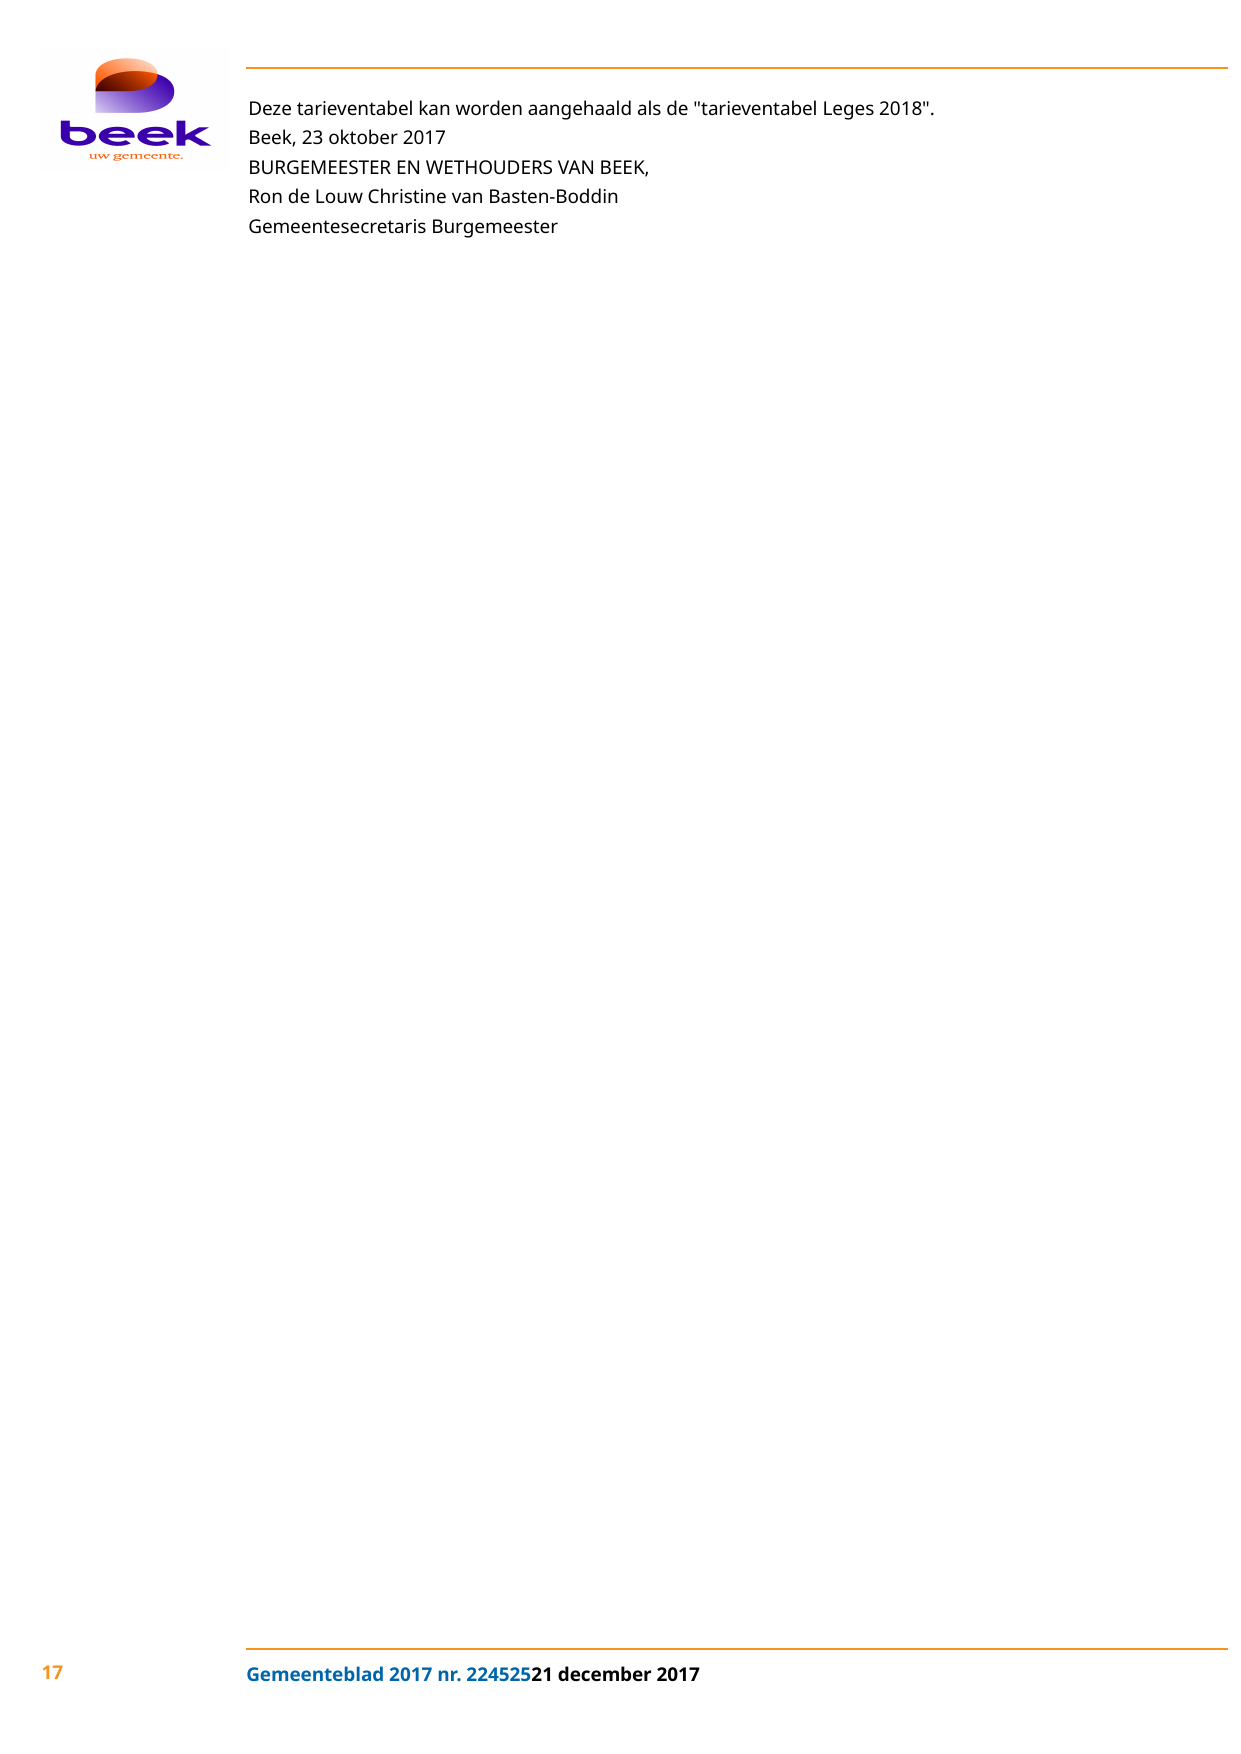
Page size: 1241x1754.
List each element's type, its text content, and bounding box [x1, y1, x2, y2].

text Ron de Louw Christine van Basten-Boddin [248, 183, 1152, 209]
text Beek, 23 oktober 2017 [248, 124, 1152, 150]
text Gemeentesecretaris Burgemeester [248, 213, 1152, 239]
text BURGEMEESTER EN WETHOUDERS VAN BEEK, [248, 154, 1152, 180]
picture [41, 47, 231, 172]
text Deze tarieventabel kan worden aangehaald als de "tarieventabel Leges 2018". [248, 95, 1152, 121]
